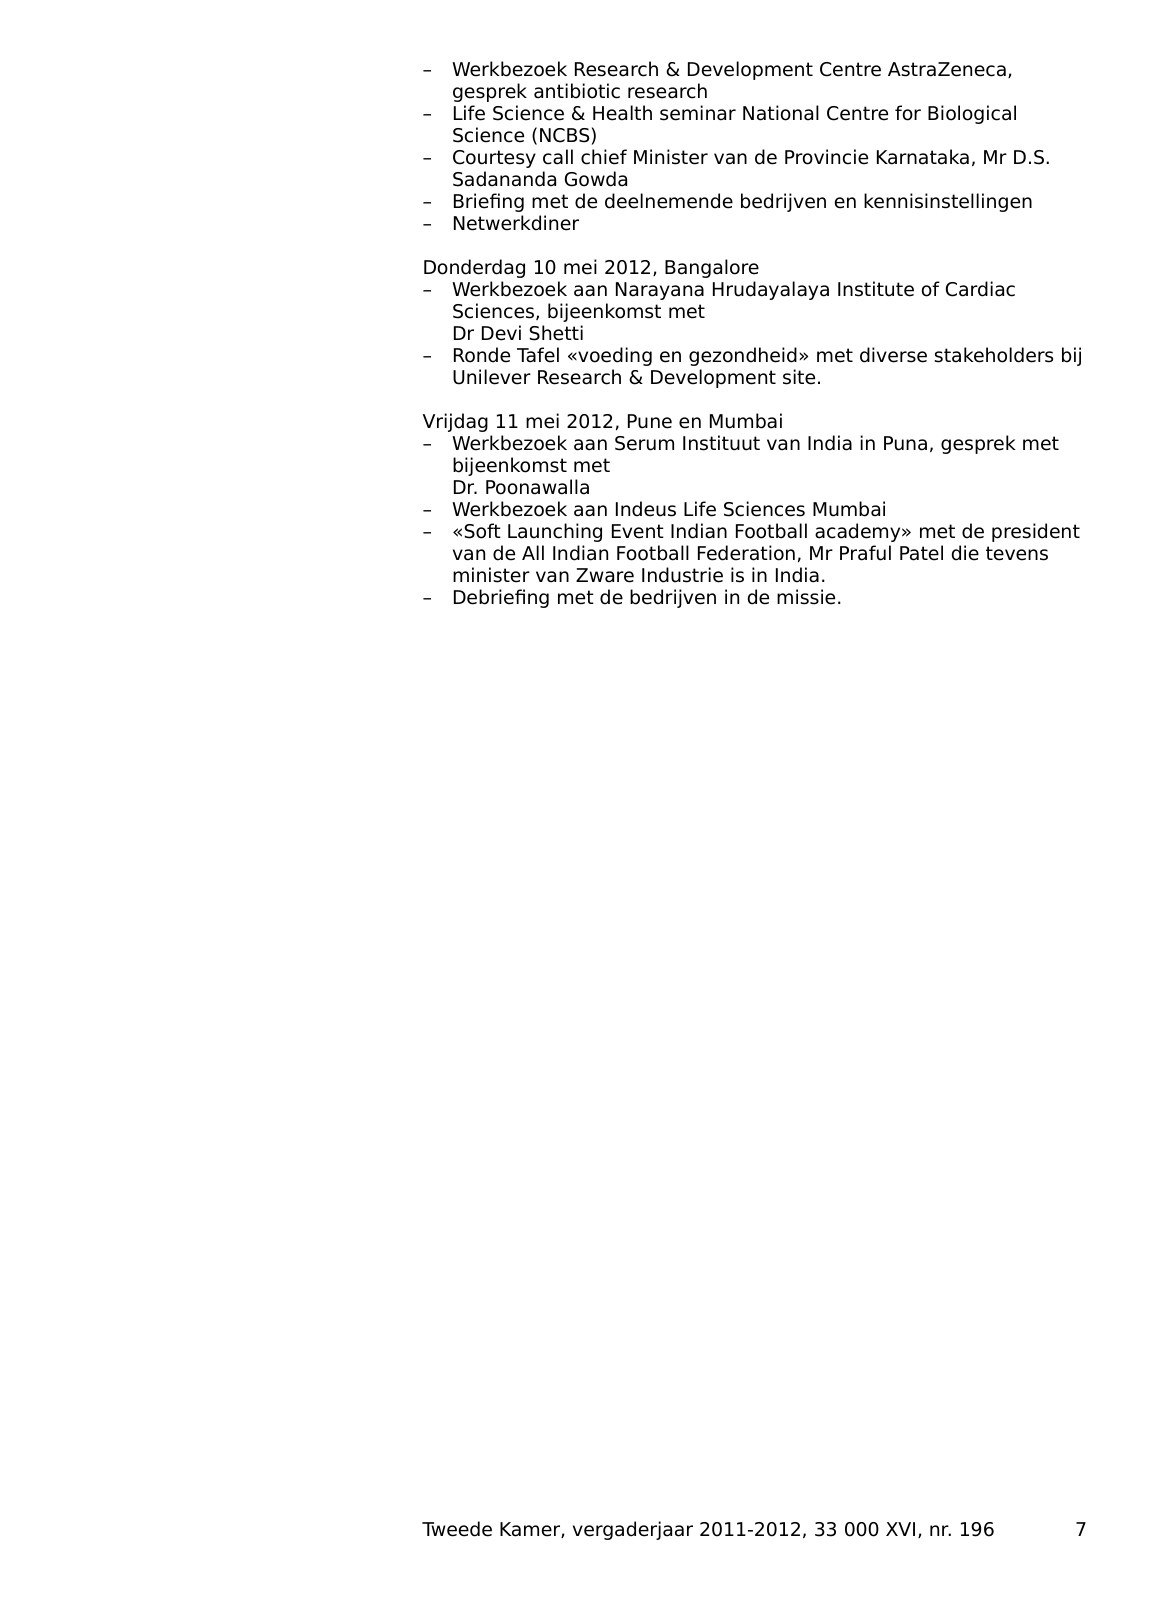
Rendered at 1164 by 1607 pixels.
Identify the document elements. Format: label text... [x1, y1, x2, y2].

text – Werkbezoek Research & Development Centre AstraZeneca, gesprek antibiotic research [422, 59, 1087, 103]
text Vrijdag 11 mei 2012, Pune en Mumbai [422, 411, 1087, 433]
text Dr Devi Shetti [452, 323, 1087, 345]
text – Briefing met de deelnemende bedrijven en kennisinstellingen [422, 191, 1087, 213]
text Dr. Poonawalla [452, 477, 1087, 499]
text – Werkbezoek aan Narayana Hrudayalaya Institute of Cardiac Sciences, bijeenkomst met [422, 279, 1087, 323]
text – Life Science & Health seminar National Centre for Biological Science (NCBS) [422, 103, 1087, 147]
text – Werkbezoek aan Indeus Life Sciences Mumbai [422, 499, 1087, 521]
text – Netwerkdiner [422, 213, 1087, 235]
text – Ronde Tafel «voeding en gezondheid» met diverse stakeholders bij Unilever Research & Development site. [422, 345, 1087, 389]
text Donderdag 10 mei 2012, Bangalore [422, 257, 1087, 279]
text – Courtesy call chief Minister van de Provincie Karnataka, Mr D.S. Sadananda Gowda [422, 147, 1087, 191]
text – Debriefing met de bedrijven in de missie. [422, 587, 1087, 609]
text – Werkbezoek aan Serum Instituut van India in Puna, gesprek met bijeenkomst met [422, 433, 1087, 477]
text – «Soft Launching Event Indian Football academy» met de president van de All Indian Football Federation, Mr Praful Patel die tevens minister van Zware Industrie is in India. [422, 521, 1087, 587]
